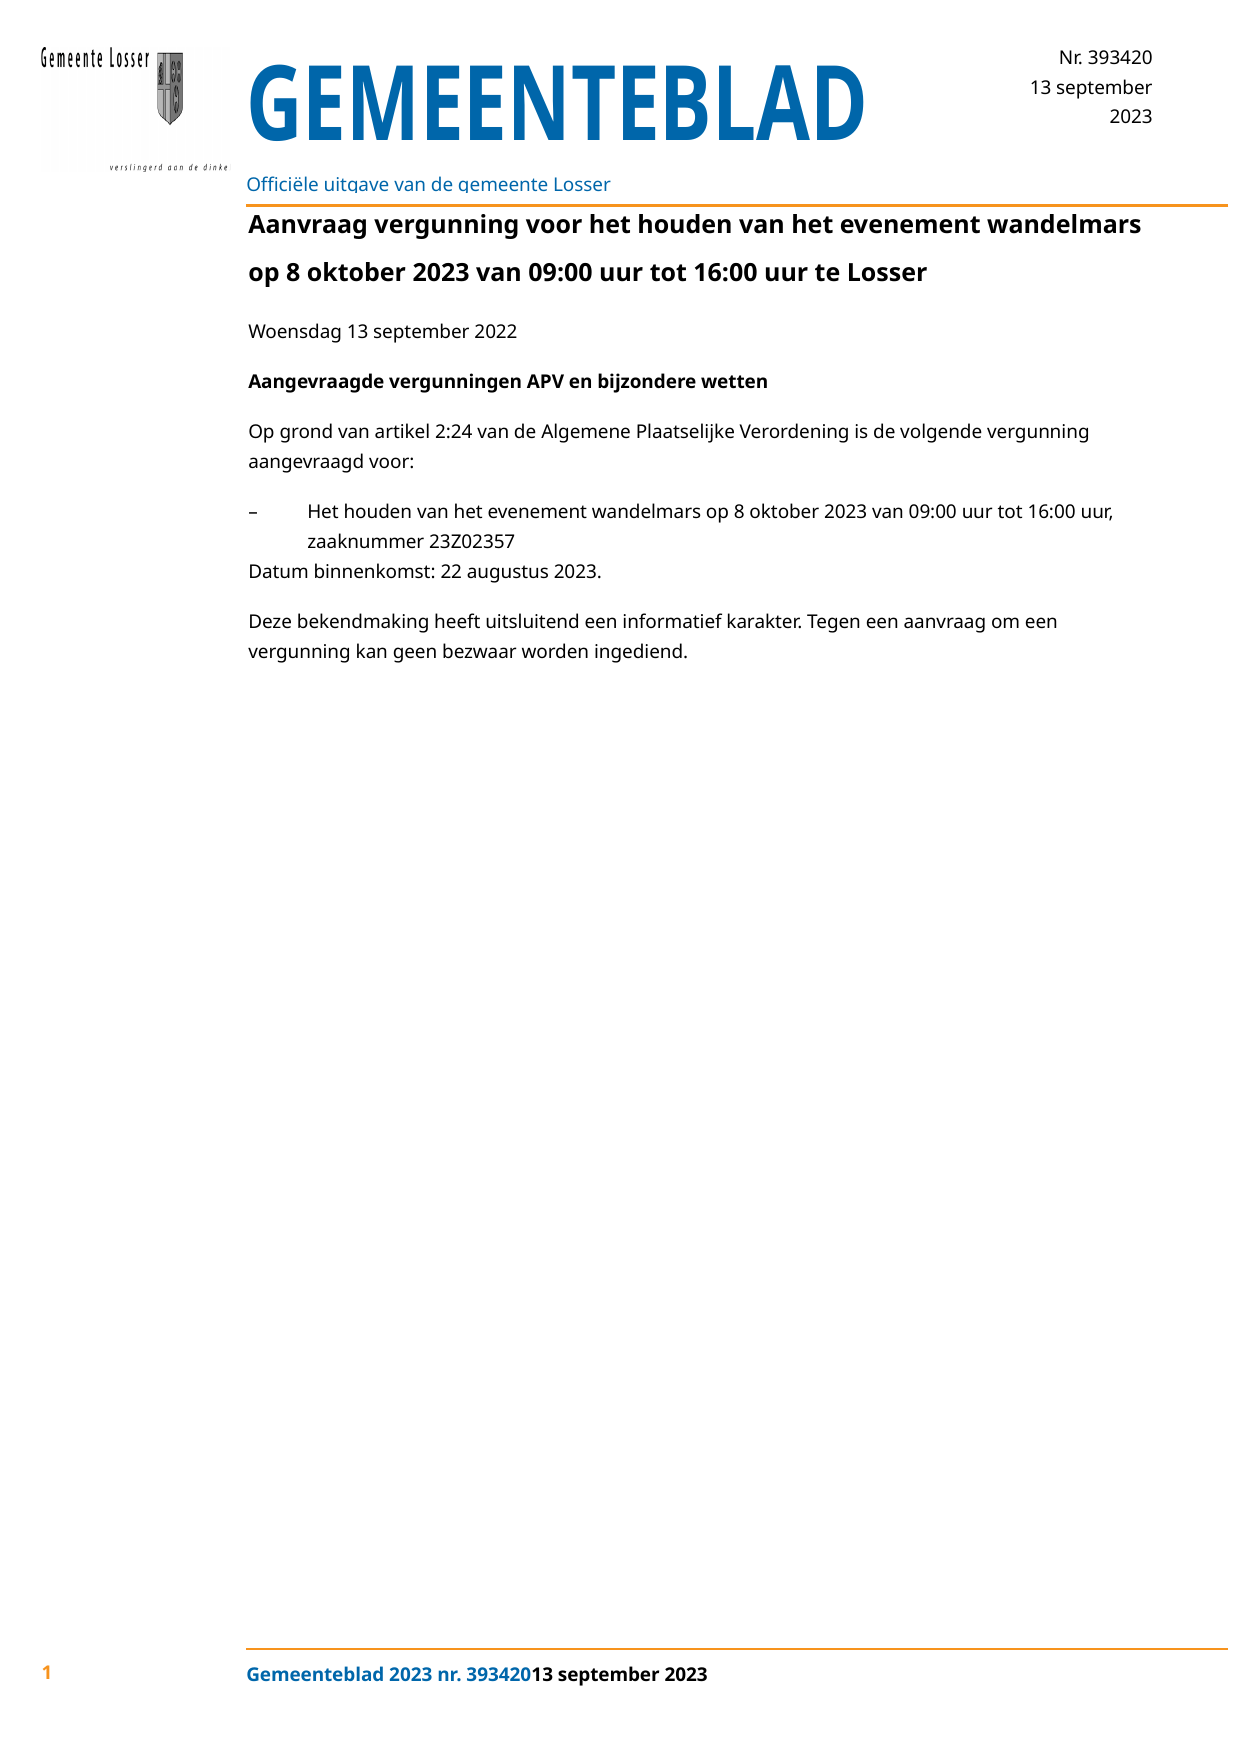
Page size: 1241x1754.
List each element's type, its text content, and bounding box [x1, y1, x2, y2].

text Aangevraagde vergunningen APV en bijzondere wetten [248, 368, 1152, 394]
text Datum binnenkomst: 22 augustus 2023. [248, 558, 1152, 584]
text Aanvraag vergunning voor het houden van het evenement wandelmars op 8 oktober 2023 van 09:00 uur tot 16:00 uur te Losser [248, 207, 1152, 288]
picture [41, 47, 231, 172]
text Op grond van artikel 2:24 van de Algemene Plaatselijke Verordening is de volgende vergunning aangevraagd voor: [248, 419, 1152, 474]
text Deze bekendmaking heeft uitsluitend een informatief karakter. Tegen een aanvraag om een vergunning kan geen bezwaar worden ingediend. [248, 608, 1152, 664]
text Woensdag 13 september 2022 [248, 318, 1152, 344]
list Het houden van het evenement wandelmars op 8 oktober 2023 van 09:00 uur tot 16:00 uur, zaaknummer 23Z02357 [248, 499, 1152, 554]
